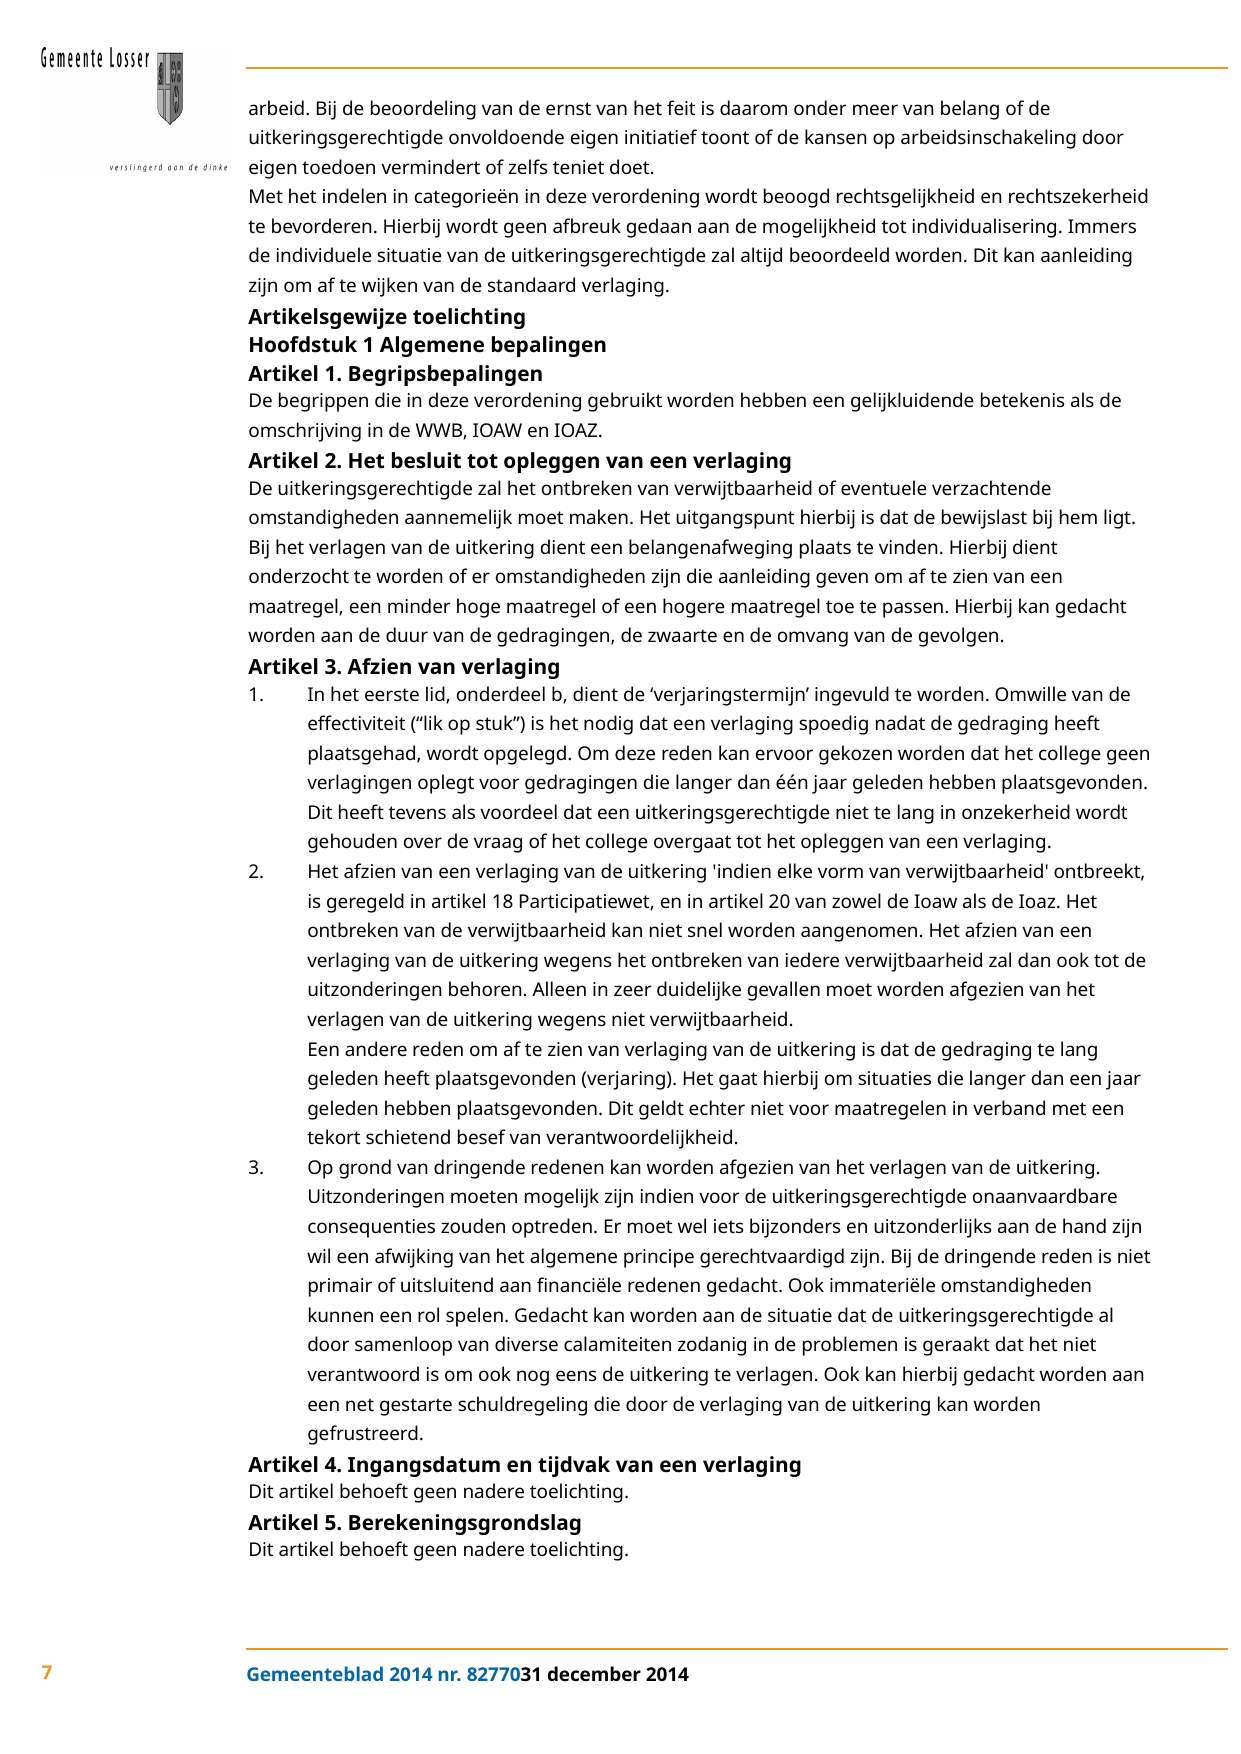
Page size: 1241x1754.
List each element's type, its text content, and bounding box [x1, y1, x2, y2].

text Artikel 4. Ingangsdatum en tijdvak van een verlaging [248, 1450, 1152, 1478]
text Artikel 5. Berekeningsgrondslag [248, 1508, 1152, 1536]
text Artikelsgewijze toelichting [248, 302, 1152, 330]
text Met het indelen in categorieën in deze verordening wordt beoogd rechtsgelijkheid en rechtszekerheid te bevorderen. Hierbij wordt geen afbreuk gedaan aan de mogelijkheid tot individualisering. Immers de individuele situatie van de uitkeringsgerechtigde zal altijd beoordeeld worden. Dit kan aanleiding zijn om af te wijken van de standaard verlaging. [248, 183, 1152, 298]
text Artikel 1. Begripsbepalingen [248, 359, 1152, 387]
list In het eerste lid, onderdeel b, dient de ‘verjaringstermijn’ ingevuld te worden. Omwille van de effectiviteit (“lik op stuk”) is het nodig dat een verlaging spoedig nadat de gedraging heeft plaatsgehad, wordt opgelegd. Om deze reden kan ervoor gekozen worden dat het college geen verlagingen oplegt voor gedragingen die langer dan één jaar geleden hebben plaatsgevonden. Dit heeft tevens als voordeel dat een uitkeringsgerechtigde niet te lang in onzekerheid wordt gehouden over de vraag of het college overgaat tot het opleggen van een verlaging. [248, 681, 1152, 854]
text arbeid. Bij de beoordeling van de ernst van het feit is daarom onder meer van belang of de uitkeringsgerechtigde onvoldoende eigen initiatief toont of de kansen op arbeidsinschakeling door eigen toedoen vermindert of zelfs teniet doet. [248, 95, 1152, 180]
text Artikel 2. Het besluit tot opleggen van een verlaging [248, 446, 1152, 475]
text Bij het verlagen van de uitkering dient een belangenafweging plaats te vinden. Hierbij dient onderzocht te worden of er omstandigheden zijn die aanleiding geven om af te zien van een maatregel, een minder hoge maatregel of een hogere maatregel toe te passen. Hierbij kan gedacht worden aan de duur van de gedragingen, de zwaarte en de omvang van de gevolgen. [248, 534, 1152, 648]
text Hoofdstuk 1 Algemene bepalingen [248, 330, 1152, 359]
list Een andere reden om af te zien van verlaging van de uitkering is dat de gedraging te lang geleden heeft plaatsgevonden (verjaring). Het gaat hierbij om situaties die langer dan een jaar geleden hebben plaatsgevonden. Dit geldt echter niet voor maatregelen in verband met een tekort schietend besef van verantwoordelijkheid. [248, 1036, 1152, 1150]
text Dit artikel behoeft geen nadere toelichting. [248, 1478, 1152, 1504]
picture [41, 47, 231, 172]
text Artikel 3. Afzien van verlaging [248, 652, 1152, 681]
text De begrippen die in deze verordening gebruikt worden hebben een gelijkluidende betekenis als de omschrijving in de WWB, IOAW en IOAZ. [248, 387, 1152, 442]
list Het afzien van een verlaging van de uitkering 'indien elke vorm van verwijtbaarheid' ontbreekt, is geregeld in artikel 18 Participatiewet, en in artikel 20 van zowel de Ioaw als de Ioaz. Het ontbreken van de verwijtbaarheid kan niet snel worden aangenomen. Het afzien van een verlaging van de uitkering wegens het ontbreken van iedere verwijtbaarheid zal dan ook tot de uitzonderingen behoren. Alleen in zeer duidelijke gevallen moet worden afgezien van het verlagen van de uitkering wegens niet verwijtbaarheid. [248, 858, 1152, 1032]
text De uitkeringsgerechtigde zal het ontbreken van verwijtbaarheid of eventuele verzachtende omstandigheden aannemelijk moet maken. Het uitgangspunt hierbij is dat de bewijslast bij hem ligt. [248, 475, 1152, 530]
text Dit artikel behoeft geen nadere toelichting. [248, 1536, 1152, 1562]
list Op grond van dringende redenen kan worden afgezien van het verlagen van de uitkering. Uitzonderingen moeten mogelijk zijn indien voor de uitkeringsgerechtigde onaanvaardbare consequenties zouden optreden. Er moet wel iets bijzonders en uitzonderlijks aan de hand zijn wil een afwijking van het algemene principe gerechtvaardigd zijn. Bij de dringende reden is niet primair of uitsluitend aan financiële redenen gedacht. Ook immateriële omstandigheden kunnen een rol spelen. Gedacht kan worden aan de situatie dat de uitkeringsgerechtigde al door samenloop van diverse calamiteiten zodanig in de problemen is geraakt dat het niet verantwoord is om ook nog eens de uitkering te verlagen. Ook kan hierbij gedacht worden aan een net gestarte schuldregeling die door de verlaging van de uitkering kan worden gefrustreerd. [248, 1154, 1152, 1446]
